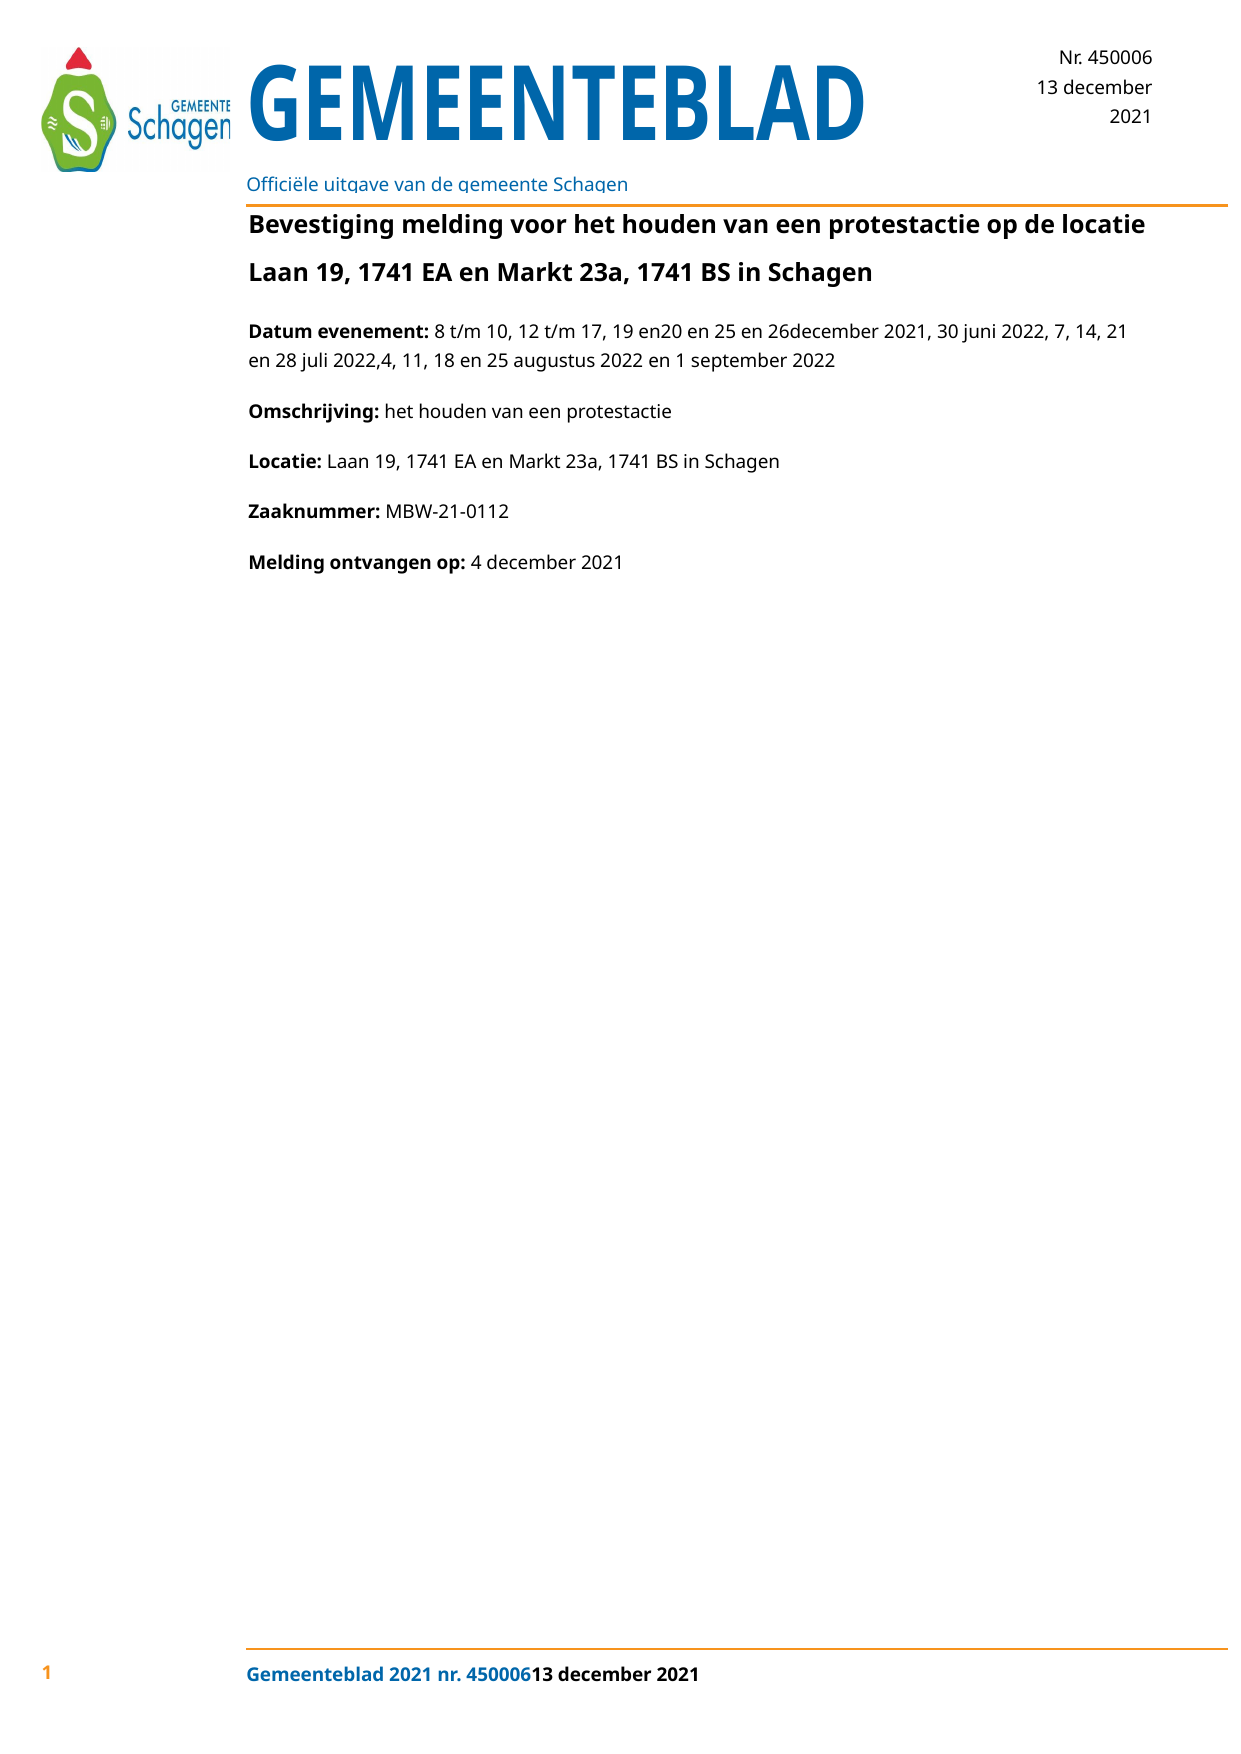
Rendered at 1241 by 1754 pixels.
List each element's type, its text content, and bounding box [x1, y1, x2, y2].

text Locatie: Laan 19, 1741 EA en Markt 23a, 1741 BS in Schagen [248, 448, 1152, 474]
text Zaaknummer: MBW-21-0112 [248, 499, 1152, 524]
picture [41, 47, 231, 172]
text Datum evenement: 8 t/m 10, 12 t/m 17, 19 en20 en 25 en 26december 2021, 30 juni 2022, 7, 14, 21 en 28 juli 2022,4, 11, 18 en 25 augustus 2022 en 1 september 2022 [248, 318, 1152, 373]
text Melding ontvangen op: 4 december 2021 [248, 549, 1152, 575]
text Omschrijving: het houden van een protestactie [248, 398, 1152, 424]
text Bevestiging melding voor het houden van een protestactie op de locatie Laan 19, 1741 EA en Markt 23a, 1741 BS in Schagen [248, 207, 1152, 288]
